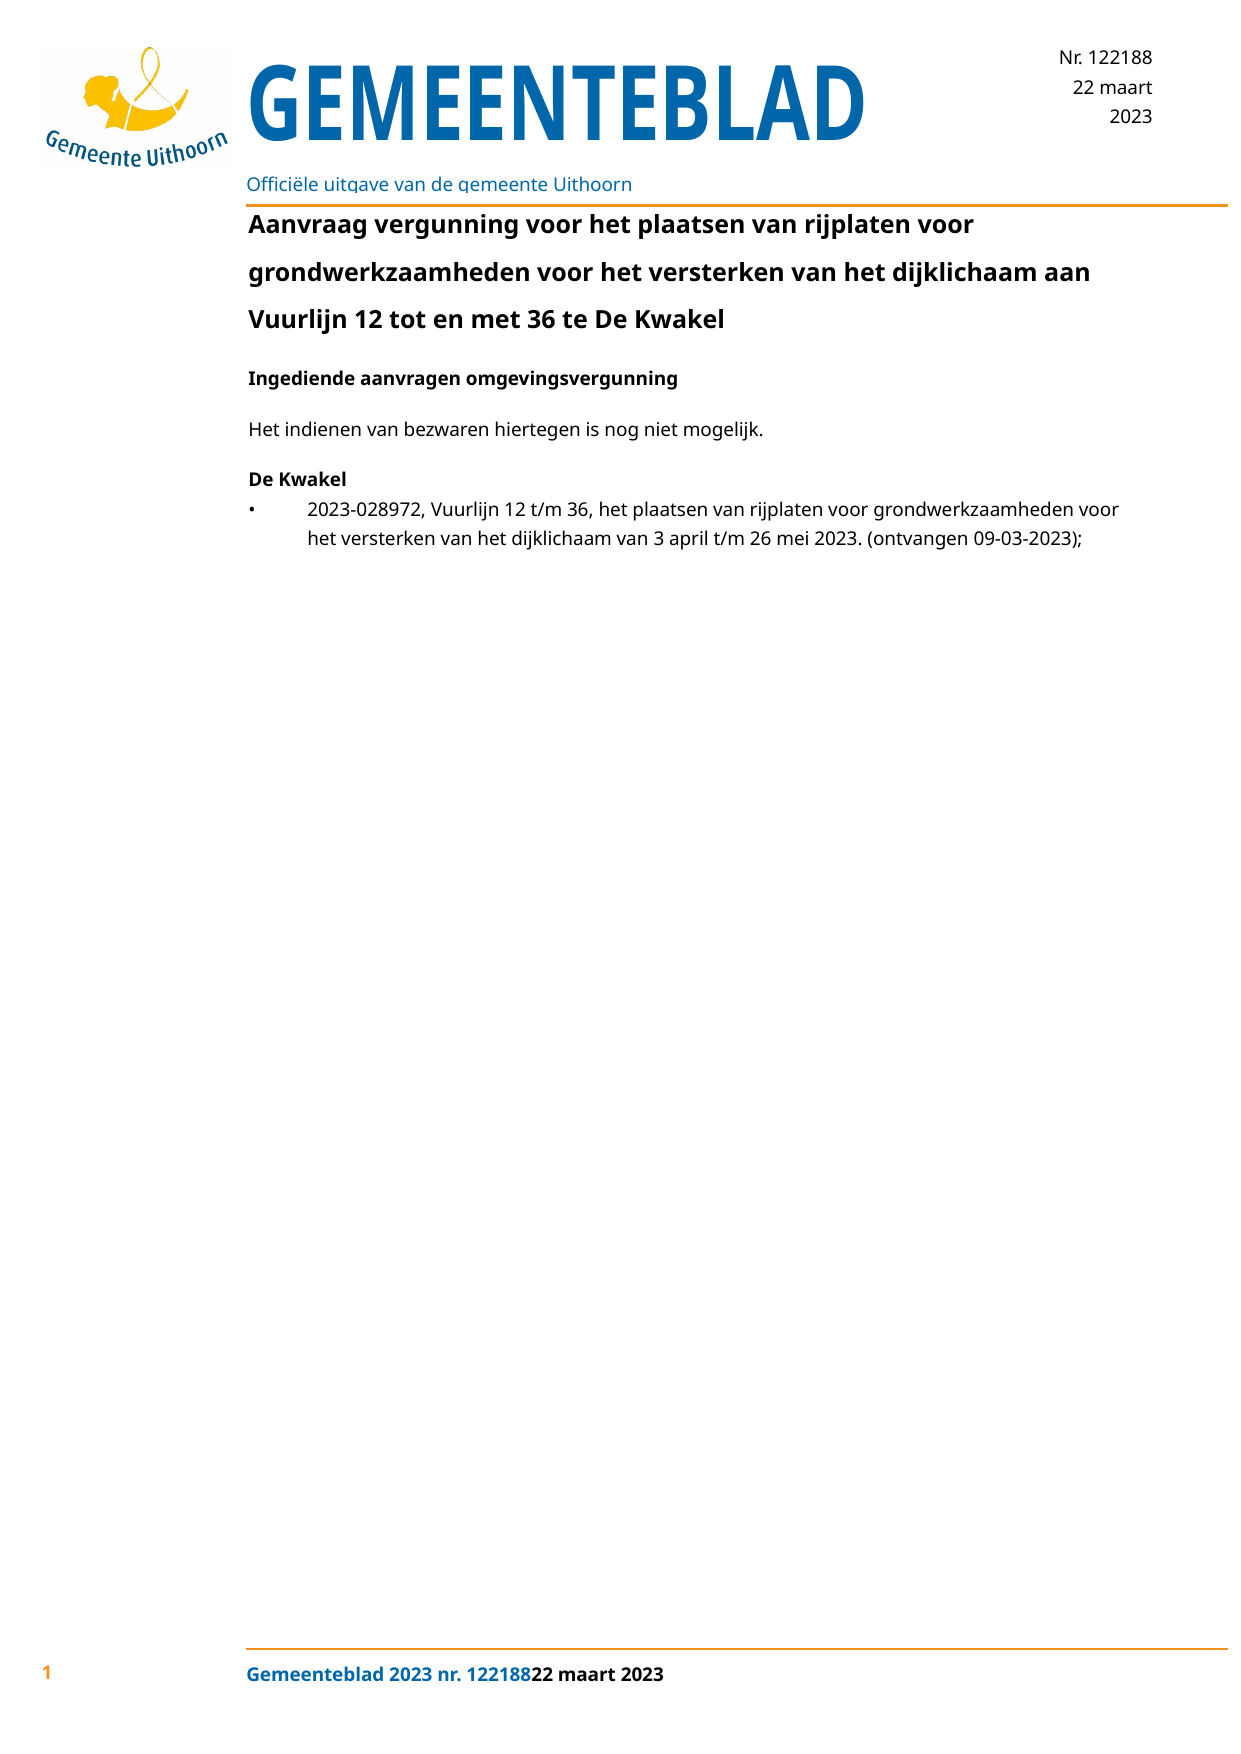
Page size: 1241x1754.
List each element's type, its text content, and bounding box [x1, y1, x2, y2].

picture [41, 47, 231, 172]
text De Kwakel [248, 466, 1152, 492]
text Ingediende aanvragen omgevingsvergunning [248, 366, 1152, 391]
text Aanvraag vergunning voor het plaatsen van rijplaten voor grondwerkzaamheden voor het versterken van het dijklichaam aan Vuurlijn 12 tot en met 36 te De Kwakel [248, 207, 1152, 336]
text Het indienen van bezwaren hiertegen is nog niet mogelijk. [248, 416, 1152, 442]
list 2023-028972, Vuurlijn 12 t/m 36, het plaatsen van rijplaten voor grondwerkzaamheden voor het versterken van het dijklichaam van 3 april t/m 26 mei 2023. (ontvangen 09-03-2023); [248, 496, 1152, 551]
